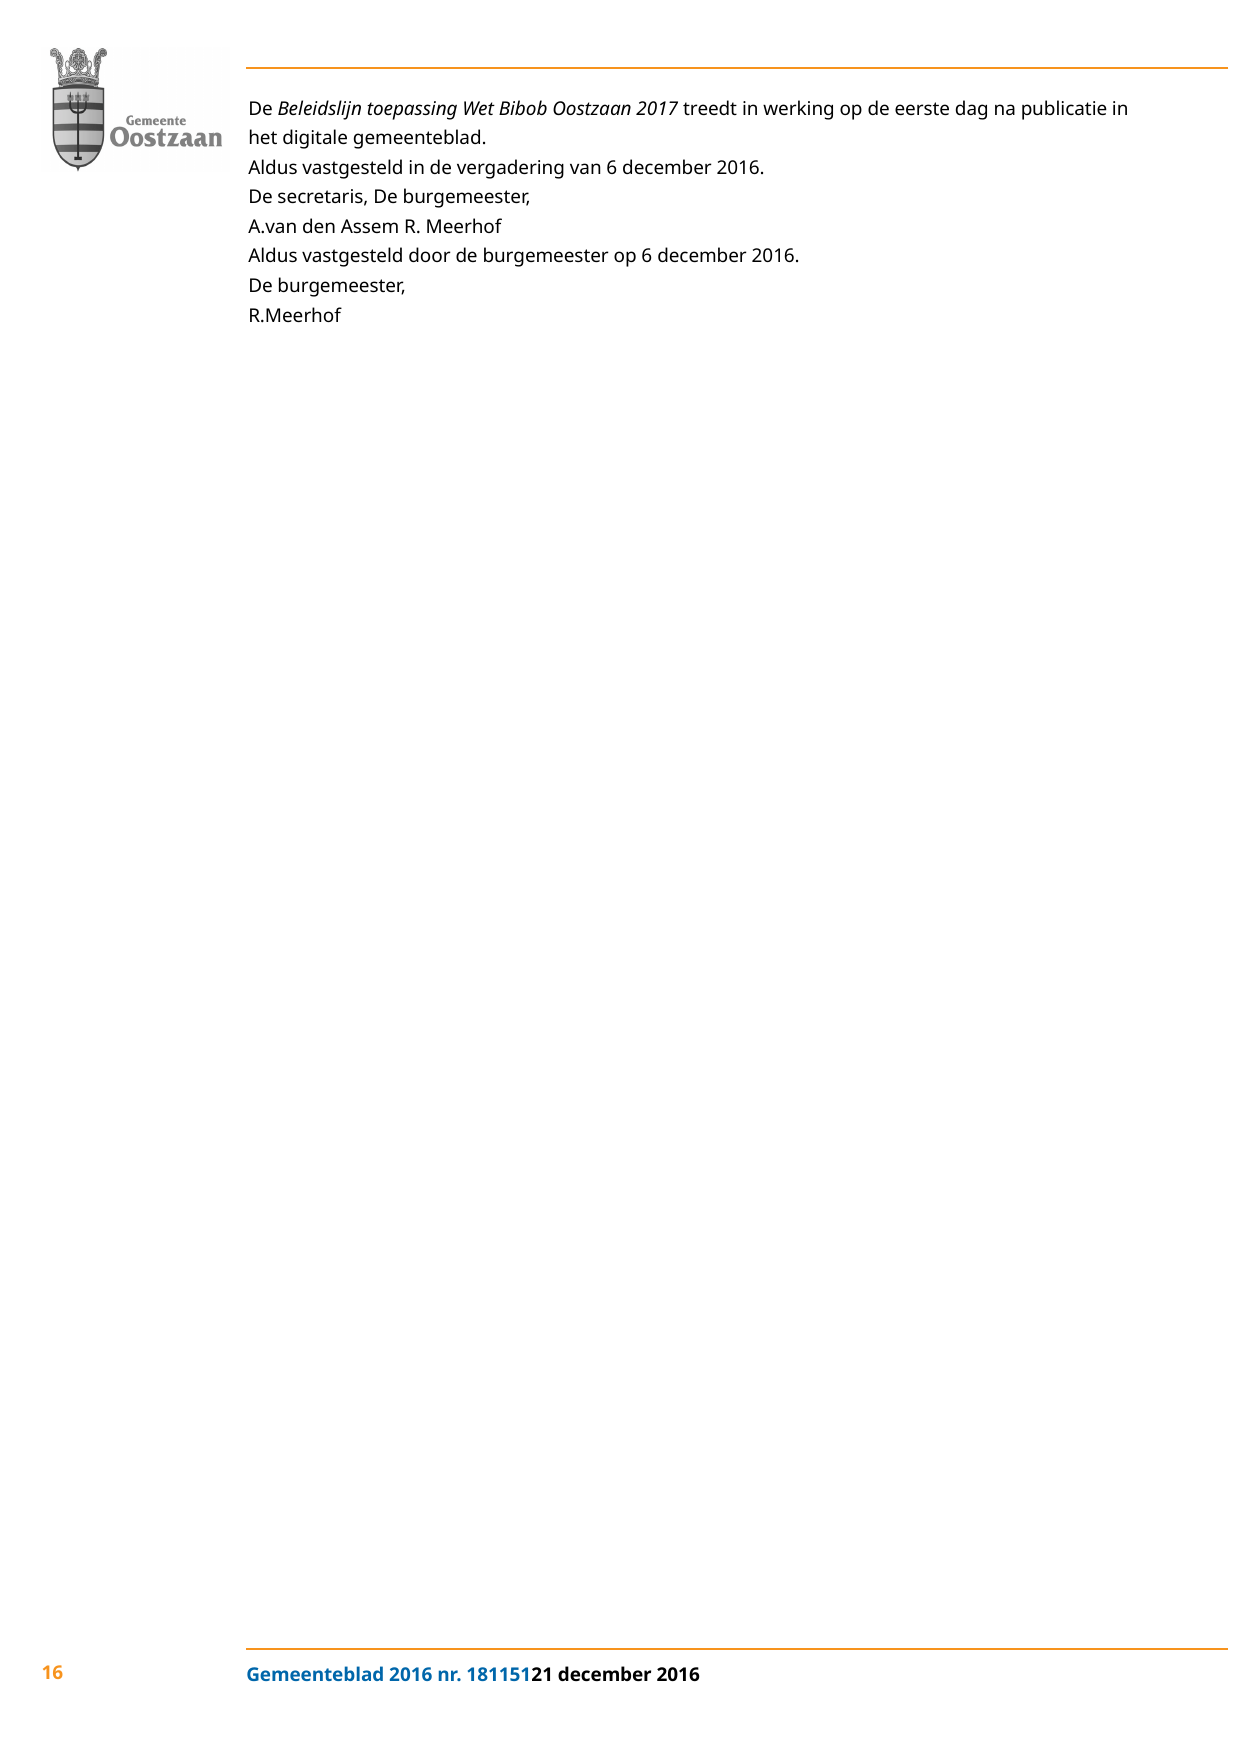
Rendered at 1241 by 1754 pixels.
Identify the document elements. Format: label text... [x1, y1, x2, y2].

text Aldus vastgesteld in de vergadering van 6 december 2016. [248, 154, 1152, 180]
text R.Meerhof [248, 302, 1152, 328]
text Aldus vastgesteld door de burgemeester op 6 december 2016. [248, 243, 1152, 268]
text A.van den Assem R. Meerhof [248, 213, 1152, 239]
text De burgemeester, [248, 272, 1152, 298]
text De secretaris, De burgemeester, [248, 183, 1152, 209]
picture [41, 47, 231, 172]
text De Beleidslijn toepassing Wet Bibob Oostzaan 2017 treedt in werking op de eerste dag na publicatie in het digitale gemeenteblad. [248, 95, 1152, 150]
